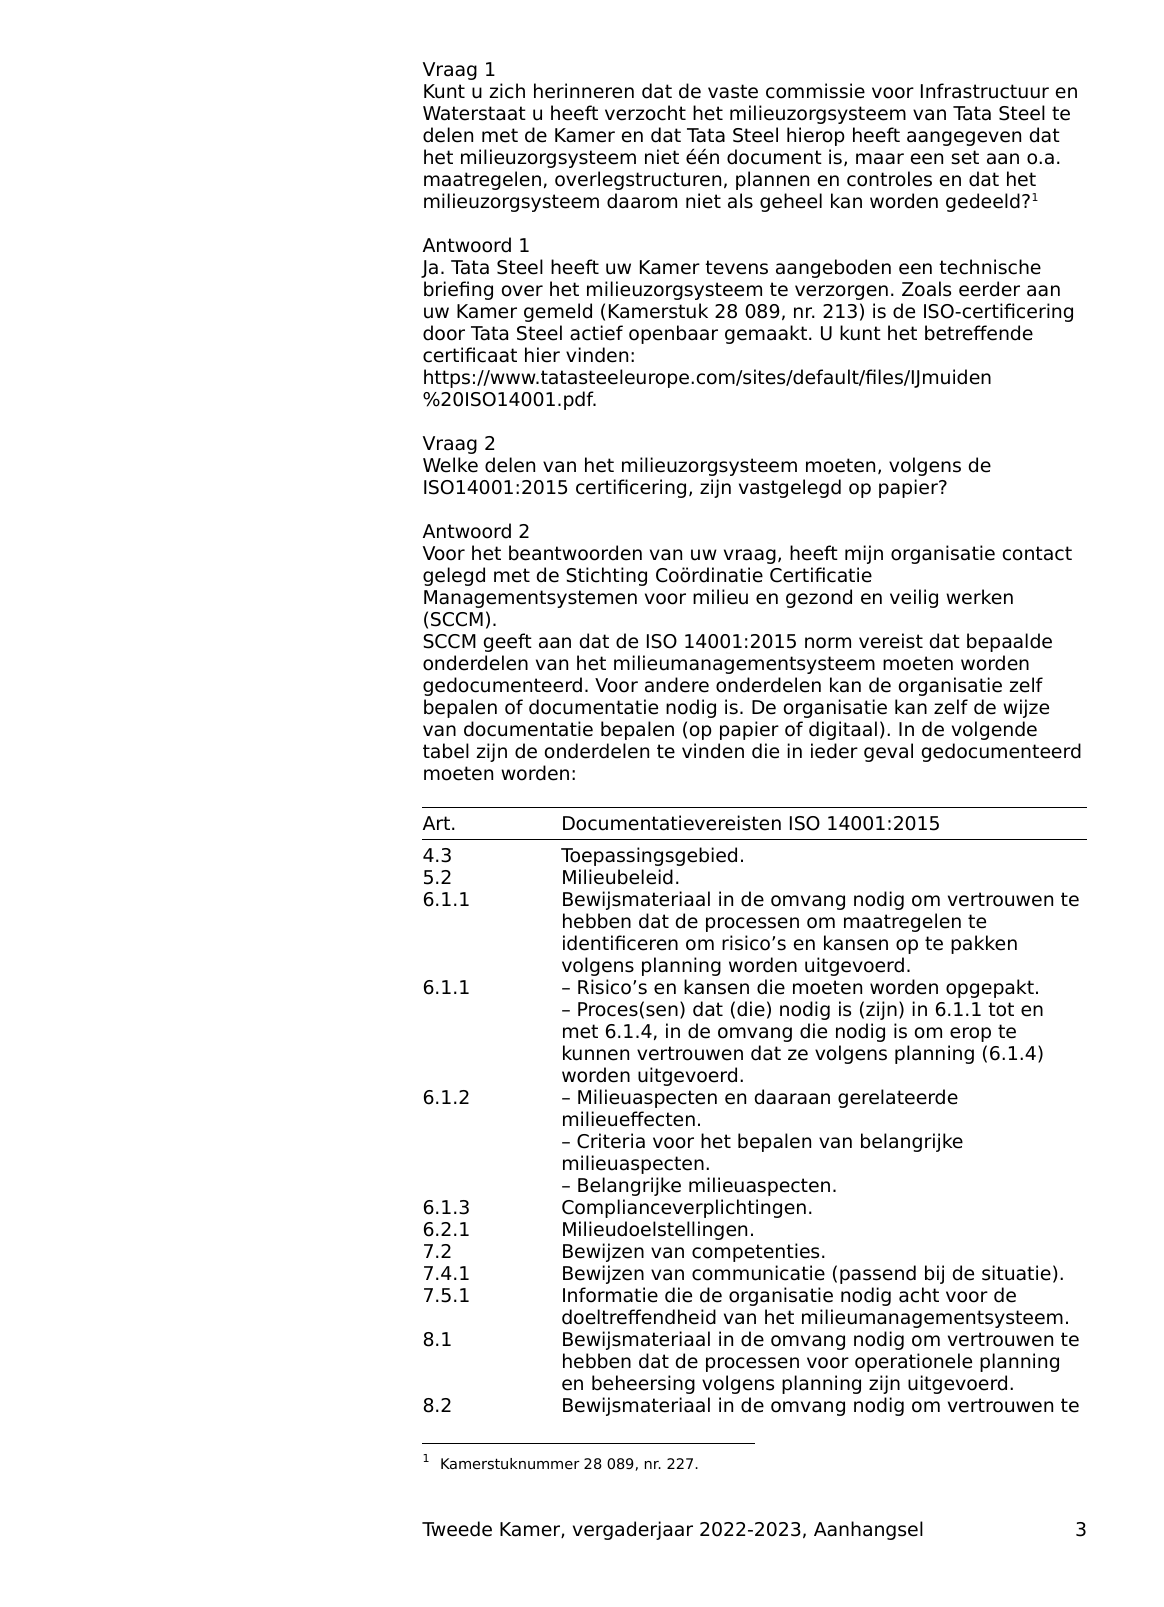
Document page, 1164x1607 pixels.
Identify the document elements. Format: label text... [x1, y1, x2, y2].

table_cell Bewijzen van competenties. [555, 1241, 1087, 1263]
table_cell Complianceverplichtingen. [555, 1197, 1087, 1219]
text Antwoord 2 [422, 521, 1087, 543]
text Vraag 2 [422, 433, 1087, 455]
table_cell 6.1.2 [422, 1087, 555, 1197]
table_cell 6.1.3 [422, 1197, 555, 1219]
text Kamerstuknummer 28 089, nr. 227. [422, 1452, 1087, 1474]
table_cell 6.2.1 [422, 1219, 555, 1241]
table_cell 8.1 [422, 1329, 555, 1394]
table_cell 6.1.1 [422, 889, 555, 977]
table_header Documentatievereisten ISO 14001:2015 [555, 808, 1087, 839]
text Ja. Tata Steel heeft uw Kamer tevens aangeboden een technische briefing over het milieuzorgsysteem te verzorgen. Zoals eerder aan uw Kamer gemeld (Kamerstuk 28 089, nr. 213) is de ISO-certificering door Tata Steel actief openbaar gemaakt. U kunt het betreffende certificaat hier vinden: https://www.tatasteeleurope.com/sites/default/files/IJmuiden%20ISO14001.pdf. [422, 257, 1087, 411]
table_cell – Risico’s en kansen die moeten worden opgepakt. – Proces(sen) dat (die) nodig is (zijn) in 6.1.1 tot en met 6.1.4, in de omvang die nodig is om erop te kunnen vertrouwen dat ze volgens planning (6.1.4) worden uitgevoerd. [555, 977, 1087, 1087]
text SCCM geeft aan dat de ISO 14001:2015 norm vereist dat bepaalde onderdelen van het milieumanagementsysteem moeten worden gedocumenteerd. Voor andere onderdelen kan de organisatie zelf bepalen of documentatie nodig is. De organisatie kan zelf de wijze van documentatie bepalen (op papier of digitaal). In de volgende tabel zijn de onderdelen te vinden die in ieder geval gedocumenteerd moeten worden: [422, 631, 1087, 785]
text Voor het beantwoorden van uw vraag, heeft mijn organisatie contact gelegd met de Stichting Coördinatie Certificatie Managementsystemen voor milieu en gezond en veilig werken (SCCM). [422, 543, 1087, 631]
table_cell Bewijsmateriaal in de omvang nodig om vertrouwen te hebben dat de processen voor operationele planning en beheersing volgens planning zijn uitgevoerd. [555, 1329, 1087, 1394]
text Kunt u zich herinneren dat de vaste commissie voor Infrastructuur en Waterstaat u heeft verzocht het milieuzorgsysteem van Tata Steel te delen met de Kamer en dat Tata Steel hierop heeft aangegeven dat het milieuzorgsysteem niet één document is, maar een set aan o.a. maatregelen, overlegstructuren, plannen en controles en dat het milieuzorgsysteem daarom niet als geheel kan worden gedeeld? [422, 81, 1087, 213]
table_cell 7.5.1 [422, 1285, 555, 1328]
table_cell Bewijsmateriaal in de omvang nodig om vertrouwen te [555, 1395, 1087, 1416]
table_cell Milieubeleid. [555, 867, 1087, 889]
table_cell 7.2 [422, 1241, 555, 1263]
table_cell 6.1.1 [422, 977, 555, 1087]
text Vraag 1 [422, 59, 1087, 81]
table_cell Milieudoelstellingen. [555, 1219, 1087, 1241]
table_cell – Milieuaspecten en daaraan gerelateerde milieueffecten. – Criteria voor het bepalen van belangrijke milieuaspecten. – Belangrijke milieuaspecten. [555, 1087, 1087, 1197]
table_cell 7.4.1 [422, 1263, 555, 1284]
table_cell 8.2 [422, 1395, 555, 1416]
text Welke delen van het milieuzorgsysteem moeten, volgens de ISO14001:2015 certificering, zijn vastgelegd op papier? [422, 455, 1087, 499]
table_cell 5.2 [422, 867, 555, 889]
table_header Art. [422, 808, 555, 839]
table_cell 4.3 [422, 840, 555, 867]
table_cell Bewijsmateriaal in de omvang nodig om vertrouwen te hebben dat de processen om maatregelen te identificeren om risico’s en kansen op te pakken volgens planning worden uitgevoerd. [555, 889, 1087, 977]
table_cell Bewijzen van communicatie (passend bij de situatie). [555, 1263, 1087, 1284]
table_cell Toepassingsgebied. [555, 840, 1087, 867]
text Antwoord 1 [422, 235, 1087, 257]
table_cell Informatie die de organisatie nodig acht voor de doeltreffendheid van het milieumanagementsysteem. [555, 1285, 1087, 1328]
